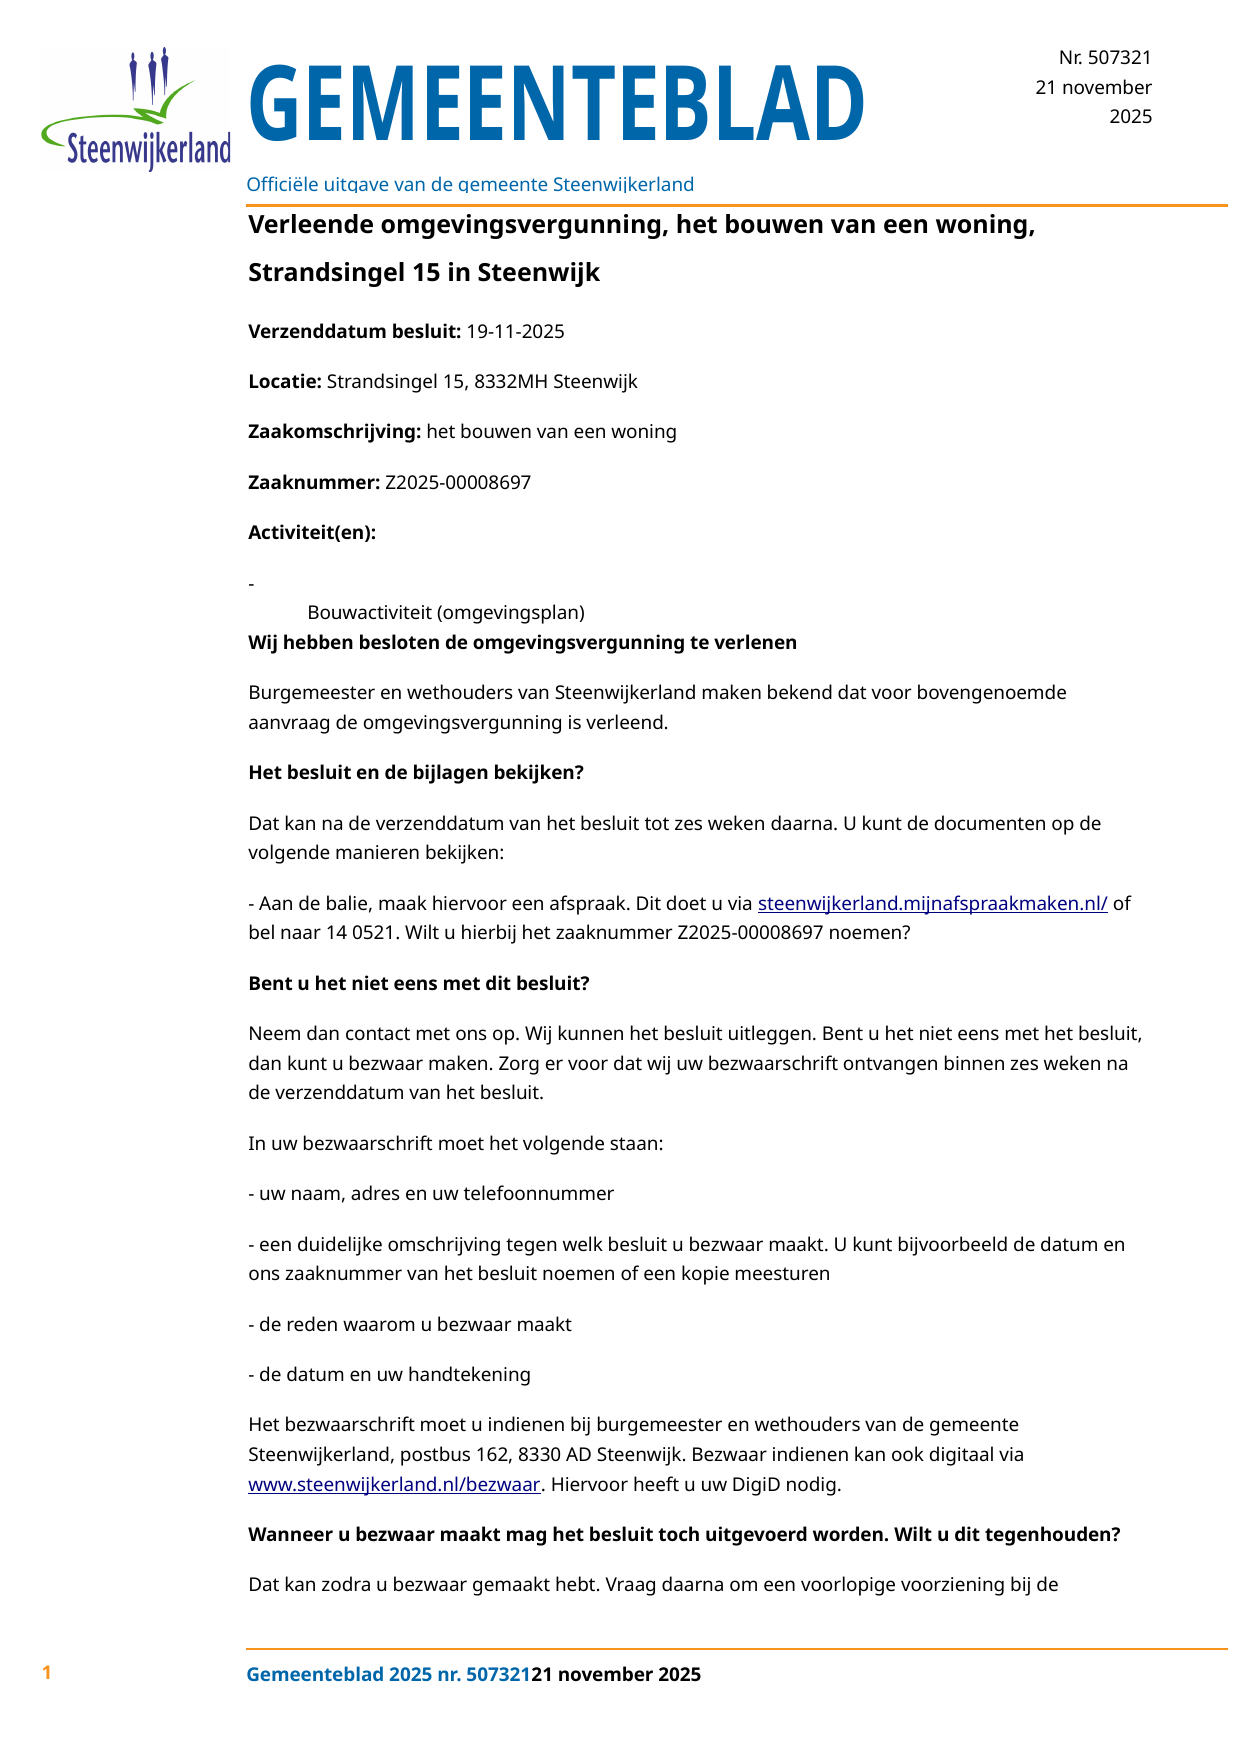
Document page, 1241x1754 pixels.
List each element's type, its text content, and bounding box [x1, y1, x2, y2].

text Zaakomschrijving: het bouwen van een woning [248, 419, 1152, 444]
text Burgemeester en wethouders van Steenwijkerland maken bekend dat voor bovengenoemde aanvraag de omgevingsvergunning is verleend. [248, 679, 1152, 735]
text Wanneer u bezwaar maakt mag het besluit toch uitgevoerd worden. Wilt u dit tegenhouden? [248, 1521, 1152, 1547]
text Verzenddatum besluit: 19-11-2025 [248, 318, 1152, 344]
text - de datum en uw handtekening [248, 1361, 1152, 1387]
list Bouwactiviteit (omgevingsplan) [248, 599, 1152, 625]
text - uw naam, adres en uw telefoonnummer [248, 1180, 1152, 1206]
text In uw bezwaarschrift moet het volgende staan: [248, 1130, 1152, 1156]
text Activiteit(en): [248, 519, 1152, 545]
text Dat kan zodra u bezwaar gemaakt hebt. Vraag daarna om een voorlopige voorziening bij de [248, 1572, 1152, 1597]
text Neem dan contact met ons op. Wij kunnen het besluit uitleggen. Bent u het niet eens met het besluit, dan kunt u bezwaar maken. Zorg er voor dat wij uw bezwaarschrift ontvangen binnen zes weken na de verzenddatum van het besluit. [248, 1020, 1152, 1105]
text Locatie: Strandsingel 15, 8332MH Steenwijk [248, 368, 1152, 394]
text Zaaknummer: Z2025-00008697 [248, 469, 1152, 495]
text Het besluit en de bijlagen bekijken? [248, 759, 1152, 785]
text - de reden waarom u bezwaar maakt [248, 1311, 1152, 1337]
text Dat kan na de verzenddatum van het besluit tot zes weken daarna. U kunt de documenten op de volgende manieren bekijken: [248, 810, 1152, 865]
text Het bezwaarschrift moet u indienen bij burgemeester en wethouders van de gemeente Steenwijkerland, postbus 162, 8330 AD Steenwijk. Bezwaar indienen kan ook digitaal via www.steenwijkerland.nl/bezwaar. Hiervoor heeft u uw DigiD nodig. [248, 1412, 1152, 1497]
picture [41, 47, 231, 172]
text Wij hebben besloten de omgevingsvergunning te verlenen [248, 629, 1152, 655]
text - Aan de balie, maak hiervoor een afspraak. Dit doet u via steenwijkerland.mijnafspraakmaken.nl/ of bel naar 14 0521. Wilt u hierbij het zaaknummer Z2025-00008697 noemen? [248, 890, 1152, 945]
text Verleende omgevingsvergunning, het bouwen van een woning, Strandsingel 15 in Steenwijk [248, 207, 1152, 288]
text - een duidelijke omschrijving tegen welk besluit u bezwaar maakt. U kunt bijvoorbeeld de datum en ons zaaknummer van het besluit noemen of een kopie meesturen [248, 1231, 1152, 1286]
text Bent u het niet eens met dit besluit? [248, 970, 1152, 996]
